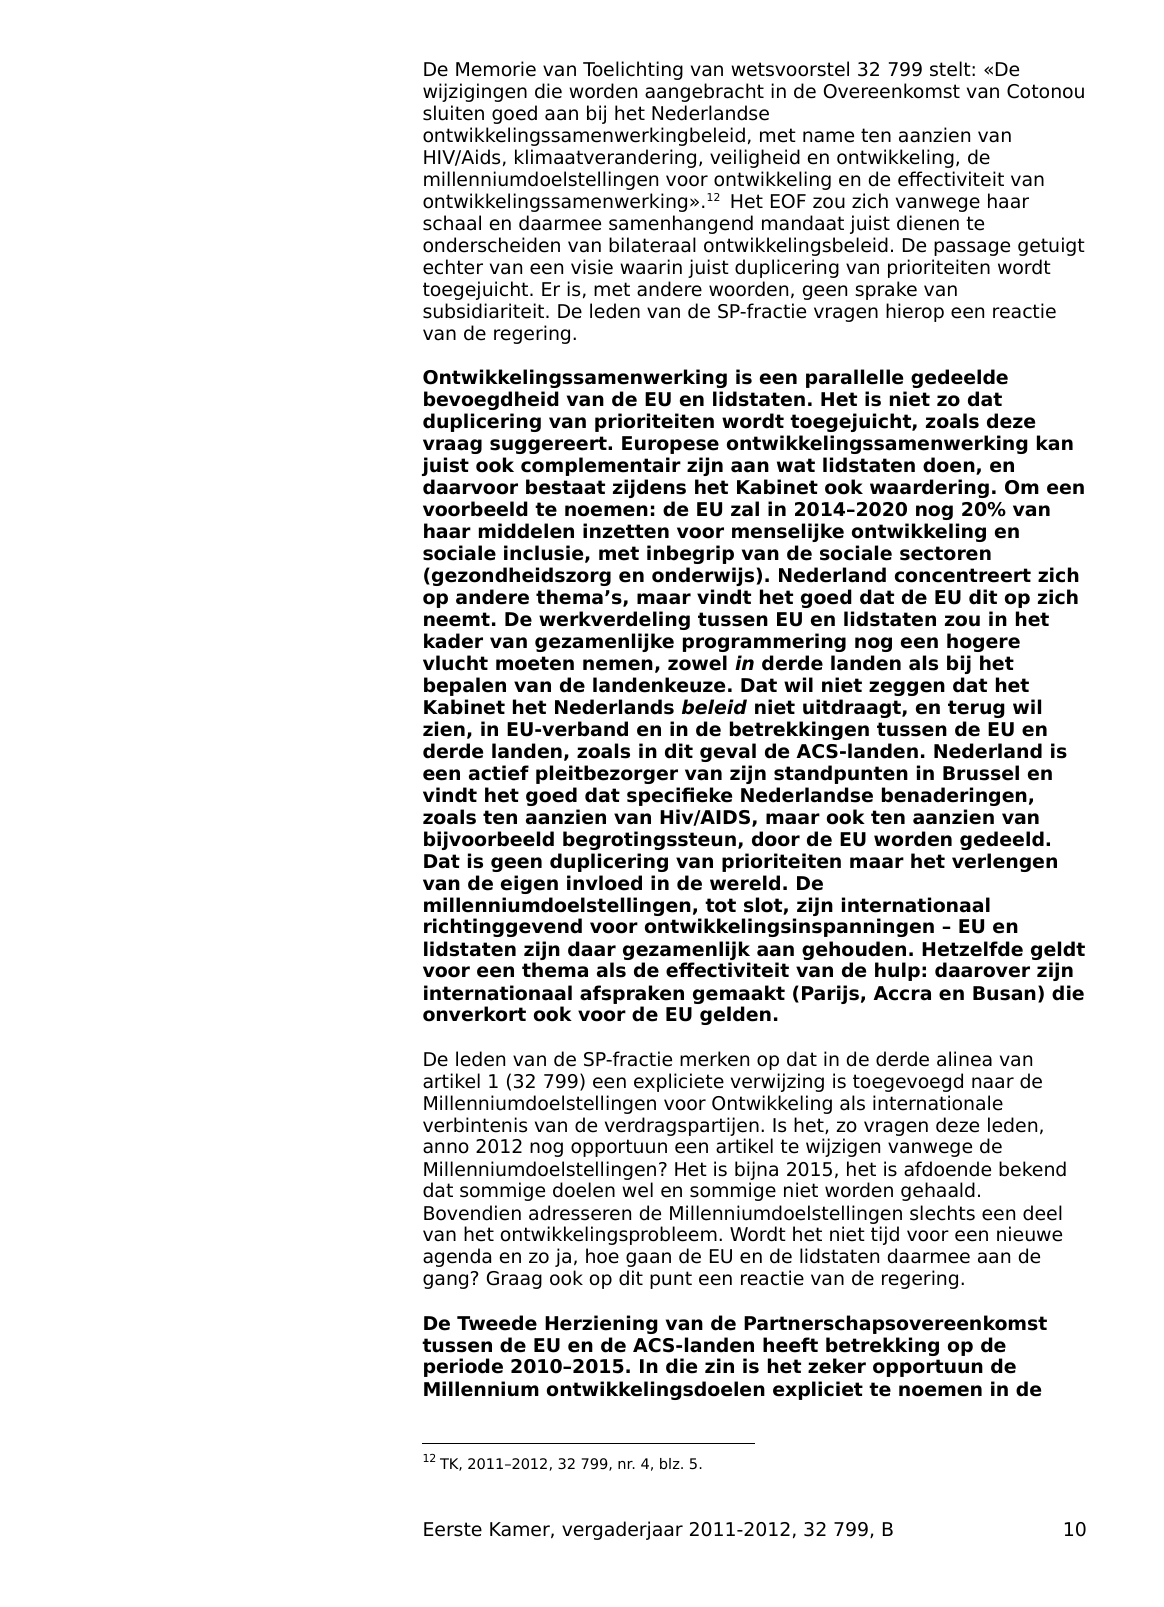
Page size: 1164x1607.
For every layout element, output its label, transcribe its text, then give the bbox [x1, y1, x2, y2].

text TK, 2011–2012, 32 799, nr. 4, blz. 5. [422, 1452, 1087, 1474]
text Ontwikkelingssamenwerking is een parallelle gedeelde bevoegdheid van de EU en lidstaten. Het is niet zo dat duplicering van prioriteiten wordt toegejuicht, zoals deze vraag suggereert. Europese ontwikkelingssamenwerking kan juist ook complementair zijn aan wat lidstaten doen, en daarvoor bestaat zijdens het Kabinet ook waardering. Om een voorbeeld te noemen: de EU zal in 2014–2020 nog 20% van haar middelen inzetten voor menselijke ontwikkeling en sociale inclusie, met inbegrip van de sociale sectoren (gezondheidszorg en onderwijs). Nederland concentreert zich op andere thema’s, maar vindt het goed dat de EU dit op zich neemt. De werkverdeling tussen EU en lidstaten zou in het kader van gezamenlijke programmering nog een hogere vlucht moeten nemen, zowel in derde landen als bij het bepalen van de landenkeuze. Dat wil niet zeggen dat het Kabinet het Nederlands beleid niet uitdraagt, en terug wil zien, in EU-verband en in de betrekkingen tussen de EU en derde landen, zoals in dit geval de ACS-landen. Nederland is een actief pleitbezorger van zijn standpunten in Brussel en vindt het goed dat specifieke Nederlandse benaderingen, zoals ten aanzien van Hiv/AIDS, maar ook ten aanzien van bijvoorbeeld begrotingssteun, door de EU worden gedeeld. Dat is geen duplicering van prioriteiten maar het verlengen van de eigen invloed in de wereld. De millenniumdoelstellingen, tot slot, zijn internationaal richtinggevend voor ontwikkelingsinspanningen – EU en lidstaten zijn daar gezamenlijk aan gehouden. Hetzelfde geldt voor een thema als de effectiviteit van de hulp: daarover zijn internationaal afspraken gemaakt (Parijs, Accra en Busan) die onverkort ook voor de EU gelden. [422, 367, 1087, 1026]
text De Tweede Herziening van de Partnerschapsovereenkomst tussen de EU en de ACS-landen heeft betrekking op de periode 2010–2015. In die zin is het zeker opportuun de Millennium ontwikkelingsdoelen expliciet te noemen in de [422, 1312, 1087, 1400]
text De leden van de SP-fractie merken op dat in de derde alinea van artikel 1 (32 799) een expliciete verwijzing is toegevoegd naar de Millenniumdoelstellingen voor Ontwikkeling als internationale verbintenis van de verdragspartijen. Is het, zo vragen deze leden, anno 2012 nog opportuun een artikel te wijzigen vanwege de Millenniumdoelstellingen? Het is bijna 2015, het is afdoende bekend dat sommige doelen wel en sommige niet worden gehaald. Bovendien adresseren de Millenniumdoelstellingen slechts een deel van het ontwikkelingsprobleem. Wordt het niet tijd voor een nieuwe agenda en zo ja, hoe gaan de EU en de lidstaten daarmee aan de gang? Graag ook op dit punt een reactie van de regering. [422, 1048, 1087, 1290]
text De Memorie van Toelichting van wetsvoorstel 32 799 stelt: «De wijzigingen die worden aangebracht in de Overeenkomst van Cotonou sluiten goed aan bij het Nederlandse ontwikkelingssamenwerkingbeleid, met name ten aanzien van HIV/Aids, klimaatverandering, veiligheid en ontwikkeling, de millenniumdoelstellingen voor ontwikkeling en de effectiviteit van ontwikkelingssamenwerking». Het EOF zou zich vanwege haar schaal en daarmee samenhangend mandaat juist dienen te onderscheiden van bilateraal ontwikkelingsbeleid. De passage getuigt echter van een visie waarin juist duplicering van prioriteiten wordt toegejuicht. Er is, met andere woorden, geen sprake van subsidiariteit. De leden van de SP-fractie vragen hierop een reactie van de regering. [422, 59, 1087, 345]
